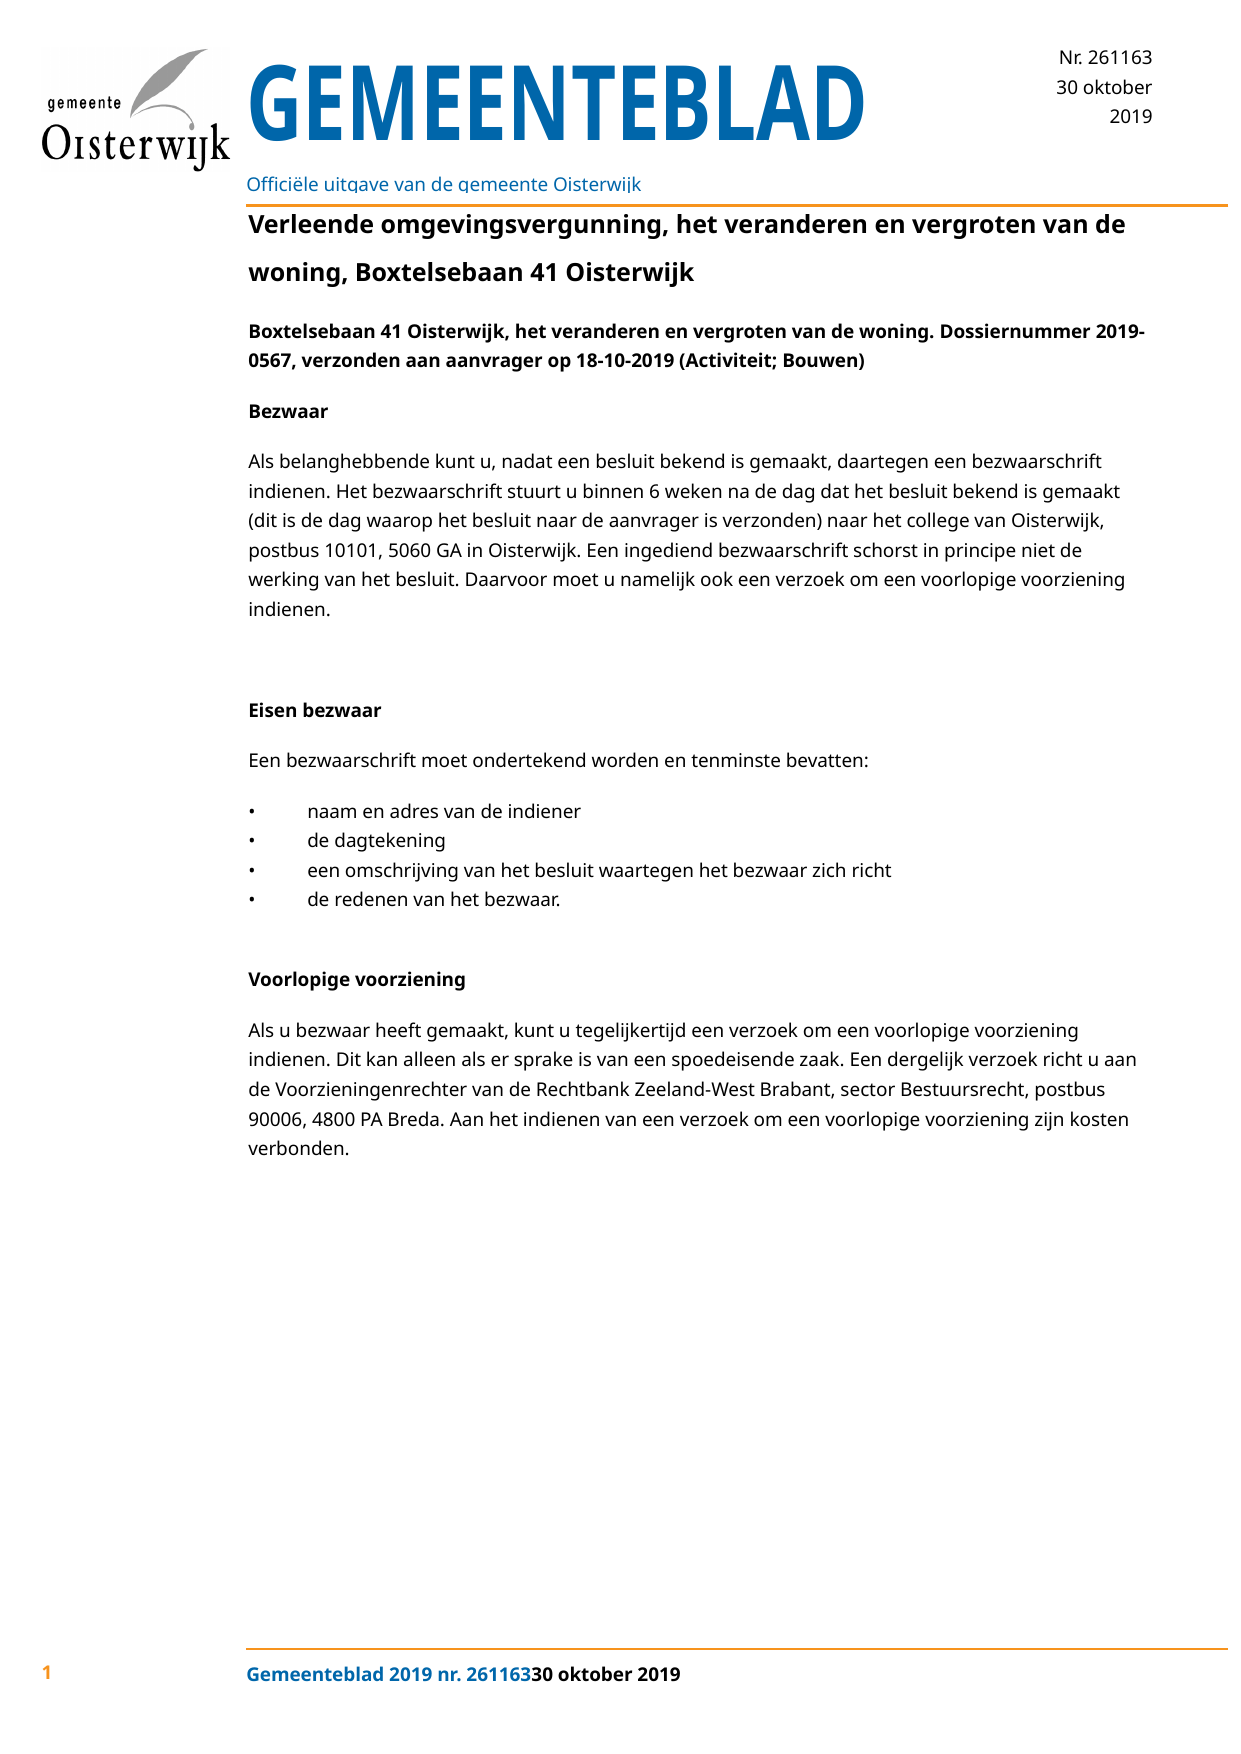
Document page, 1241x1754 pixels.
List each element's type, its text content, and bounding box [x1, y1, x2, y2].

text Een bezwaarschrift moet ondertekend worden en tenminste bevatten: [248, 747, 1152, 773]
text Boxtelsebaan 41 Oisterwijk, het veranderen en vergroten van de woning. Dossiernummer 2019-0567, verzonden aan aanvrager op 18-10-2019 (Activiteit; Bouwen) [248, 318, 1152, 373]
picture [41, 47, 231, 172]
list de dagtekening [248, 827, 1152, 853]
text Eisen bezwaar [248, 697, 1152, 723]
text Als u bezwaar heeft gemaakt, kunt u tegelijkertijd een verzoek om een voorlopige voorziening indienen. Dit kan alleen als er sprake is van een spoedeisende zaak. Een dergelijk verzoek richt u aan de Voorzieningenrechter van de Rechtbank Zeeland-West Brabant, sector Bestuursrecht, postbus 90006, 4800 PA Breda. Aan het indienen van een verzoek om een voorlopige voorziening zijn kosten verbonden. [248, 1017, 1152, 1161]
list naam en adres van de indiener [248, 798, 1152, 824]
text Als belanghebbende kunt u, nadat een besluit bekend is gemaakt, daartegen een bezwaarschrift indienen. Het bezwaarschrift stuurt u binnen 6 weken na de dag dat het besluit bekend is gemaakt (dit is de dag waarop het besluit naar de aanvrager is verzonden) naar het college van Oisterwijk, postbus 10101, 5060 GA in Oisterwijk. Een ingediend bezwaarschrift schorst in principe niet de werking van het besluit. Daarvoor moet u namelijk ook een verzoek om een voorlopige voorziening indienen. [248, 448, 1152, 622]
text Bezwaar [248, 398, 1152, 424]
list een omschrijving van het besluit waartegen het bezwaar zich richt [248, 857, 1152, 883]
text Verleende omgevingsvergunning, het veranderen en vergroten van de woning, Boxtelsebaan 41 Oisterwijk [248, 207, 1152, 288]
list de redenen van het bezwaar. [248, 887, 1152, 912]
text Voorlopige voorziening [248, 967, 1152, 992]
